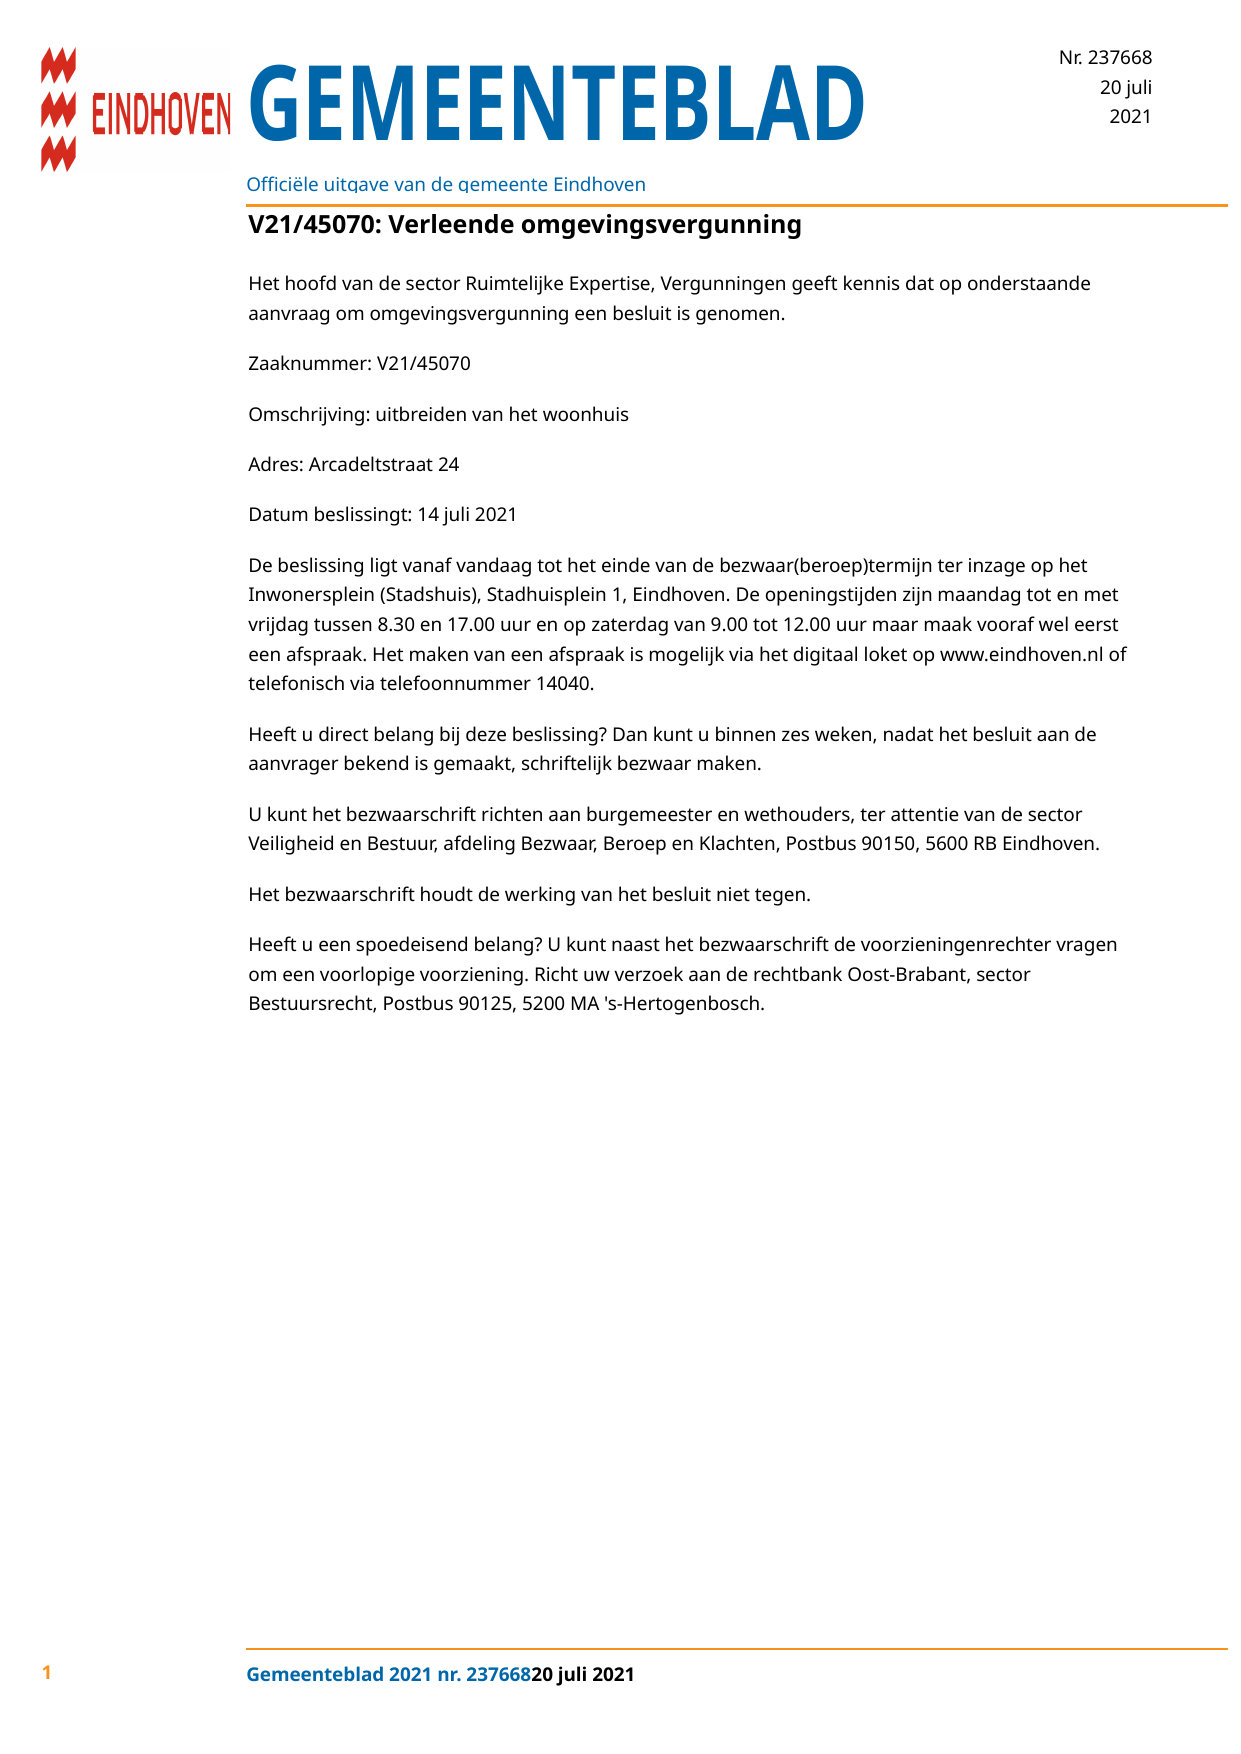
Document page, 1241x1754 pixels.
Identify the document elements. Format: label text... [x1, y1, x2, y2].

text V21/45070: Verleende omgevingsvergunning [248, 207, 1152, 241]
text De beslissing ligt vanaf vandaag tot het einde van de bezwaar(beroep)termijn ter inzage op het Inwonersplein (Stadshuis), Stadhuisplein 1, Eindhoven. De openingstijden zijn maandag tot en met vrijdag tussen 8.30 en 17.00 uur en op zaterdag van 9.00 tot 12.00 uur maar maak vooraf wel eerst een afspraak. Het maken van een afspraak is mogelijk via het digitaal loket op www.eindhoven.nl of telefonisch via telefoonnummer 14040. [248, 552, 1152, 696]
text Heeft u een spoedeisend belang? U kunt naast het bezwaarschrift de voorzieningenrechter vragen om een voorlopige voorziening. Richt uw verzoek aan de rechtbank Oost-Brabant, sector Bestuursrecht, Postbus 90125, 5200 MA 's-Hertogenbosch. [248, 931, 1152, 1016]
text Het hoofd van de sector Ruimtelijke Expertise, Vergunningen geeft kennis dat op onderstaande aanvraag om omgevingsvergunning een besluit is genomen. [248, 270, 1152, 326]
picture [41, 47, 231, 172]
text Datum beslissingt: 14 juli 2021 [248, 502, 1152, 527]
text Zaaknummer: V21/45070 [248, 350, 1152, 376]
text Het bezwaarschrift houdt de werking van het besluit niet tegen. [248, 881, 1152, 906]
text Omschrijving: uitbreiden van het woonhuis [248, 401, 1152, 426]
text U kunt het bezwaarschrift richten aan burgemeester en wethouders, ter attentie van de sector Veiligheid en Bestuur, afdeling Bezwaar, Beroep en Klachten, Postbus 90150, 5600 RB Eindhoven. [248, 801, 1152, 856]
text Heeft u direct belang bij deze beslissing? Dan kunt u binnen zes weken, nadat het besluit aan de aanvrager bekend is gemaakt, schriftelijk bezwaar maken. [248, 721, 1152, 776]
text Adres: Arcadeltstraat 24 [248, 451, 1152, 477]
